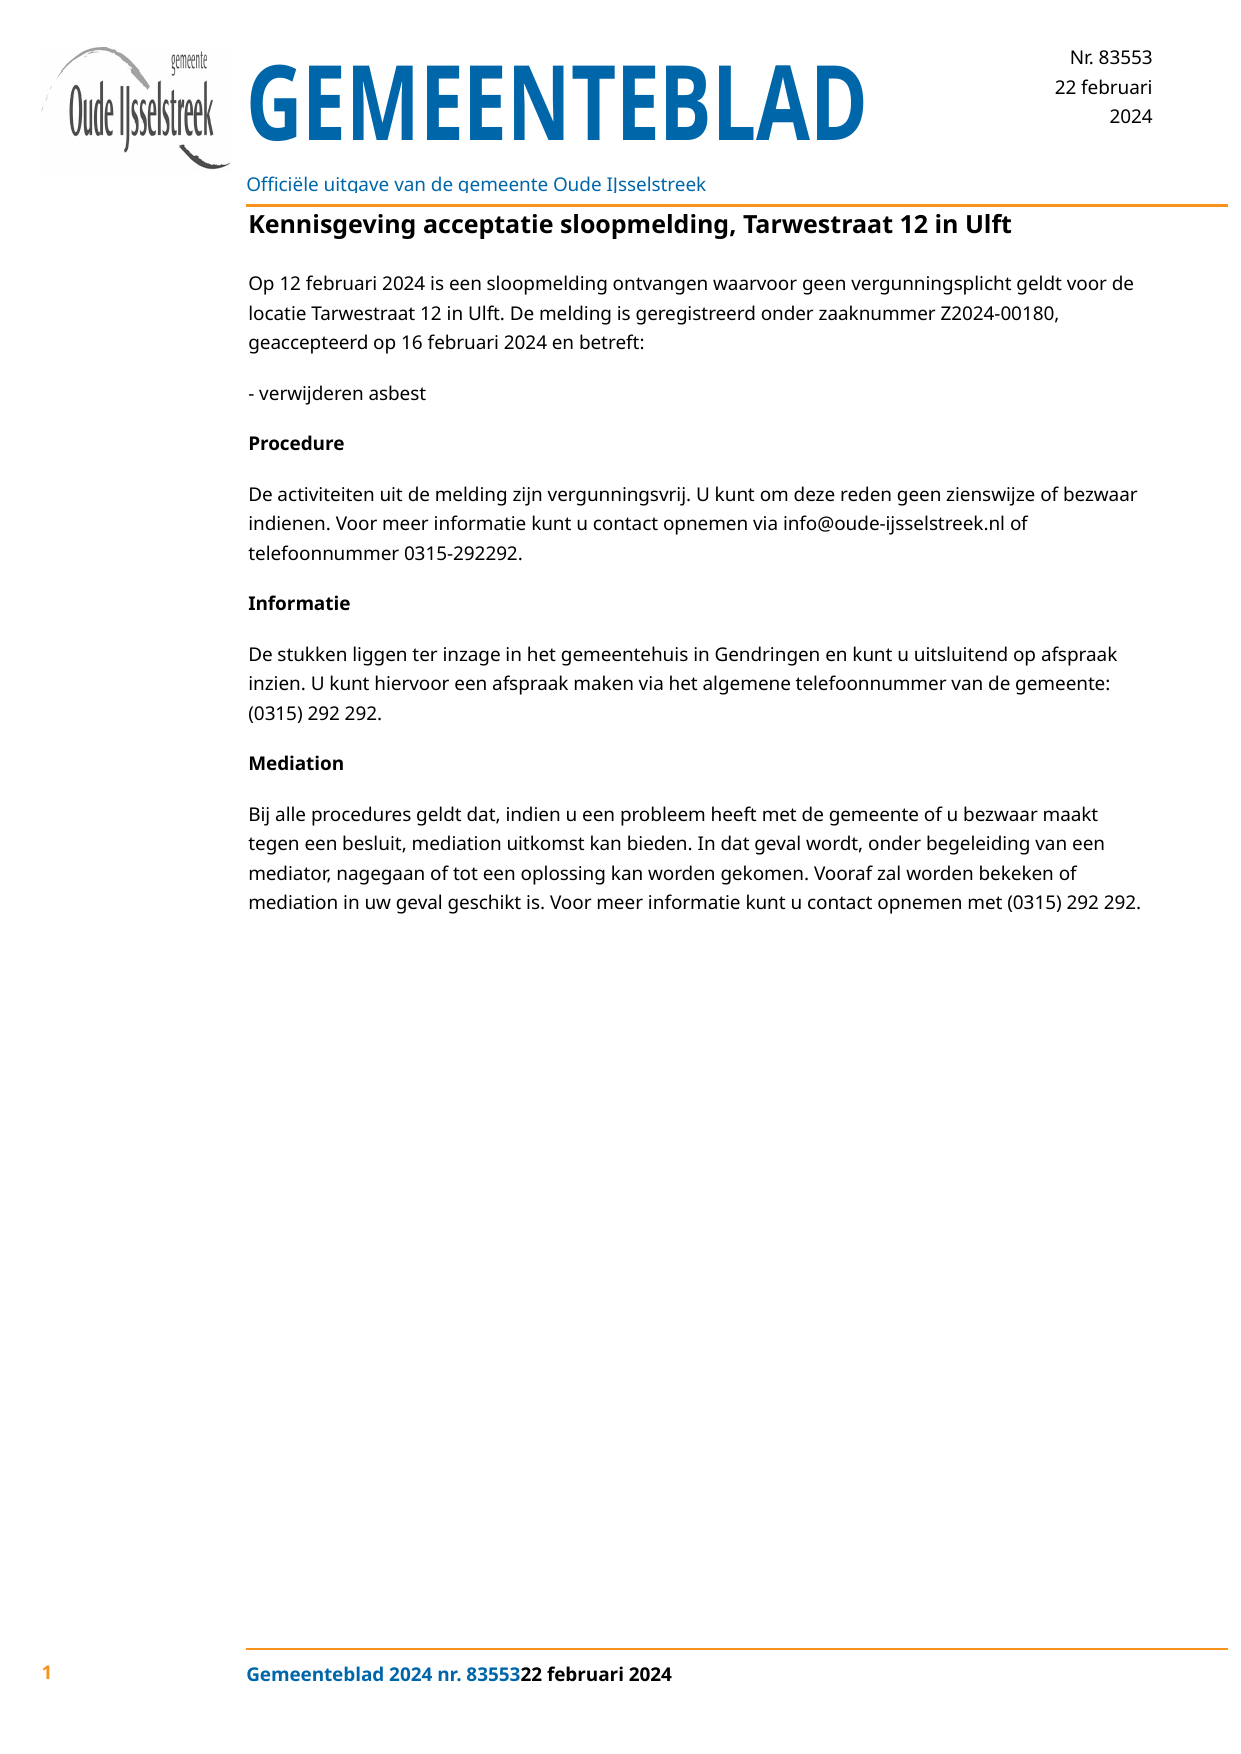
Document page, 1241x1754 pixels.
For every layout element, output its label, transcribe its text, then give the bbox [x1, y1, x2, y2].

picture [41, 47, 231, 172]
text - verwijderen asbest [248, 380, 1152, 406]
text Procedure [248, 430, 1152, 456]
text De stukken liggen ter inzage in het gemeentehuis in Gendringen en kunt u uitsluitend op afspraak inzien. U kunt hiervoor een afspraak maken via het algemene telefoonnummer van de gemeente: (0315) 292 292. [248, 641, 1152, 726]
text Informatie [248, 590, 1152, 616]
text Mediation [248, 750, 1152, 776]
text De activiteiten uit de melding zijn vergunningsvrij. U kunt om deze reden geen zienswijze of bezwaar indienen. Voor meer informatie kunt u contact opnemen via info@oude-ijsselstreek.nl of telefoonnummer 0315-292292. [248, 481, 1152, 566]
text Bij alle procedures geldt dat, indien u een probleem heeft met de gemeente of u bezwaar maakt tegen een besluit, mediation uitkomst kan bieden. In dat geval wordt, onder begeleiding van een mediator, nagegaan of tot een oplossing kan worden gekomen. Vooraf zal worden bekeken of mediation in uw geval geschikt is. Voor meer informatie kunt u contact opnemen met (0315) 292 292. [248, 801, 1152, 915]
text Op 12 februari 2024 is een sloopmelding ontvangen waarvoor geen vergunningsplicht geldt voor de locatie Tarwestraat 12 in Ulft. De melding is geregistreerd onder zaaknummer Z2024-00180, geaccepteerd op 16 februari 2024 en betreft: [248, 270, 1152, 355]
text Kennisgeving acceptatie sloopmelding, Tarwestraat 12 in Ulft [248, 207, 1152, 241]
